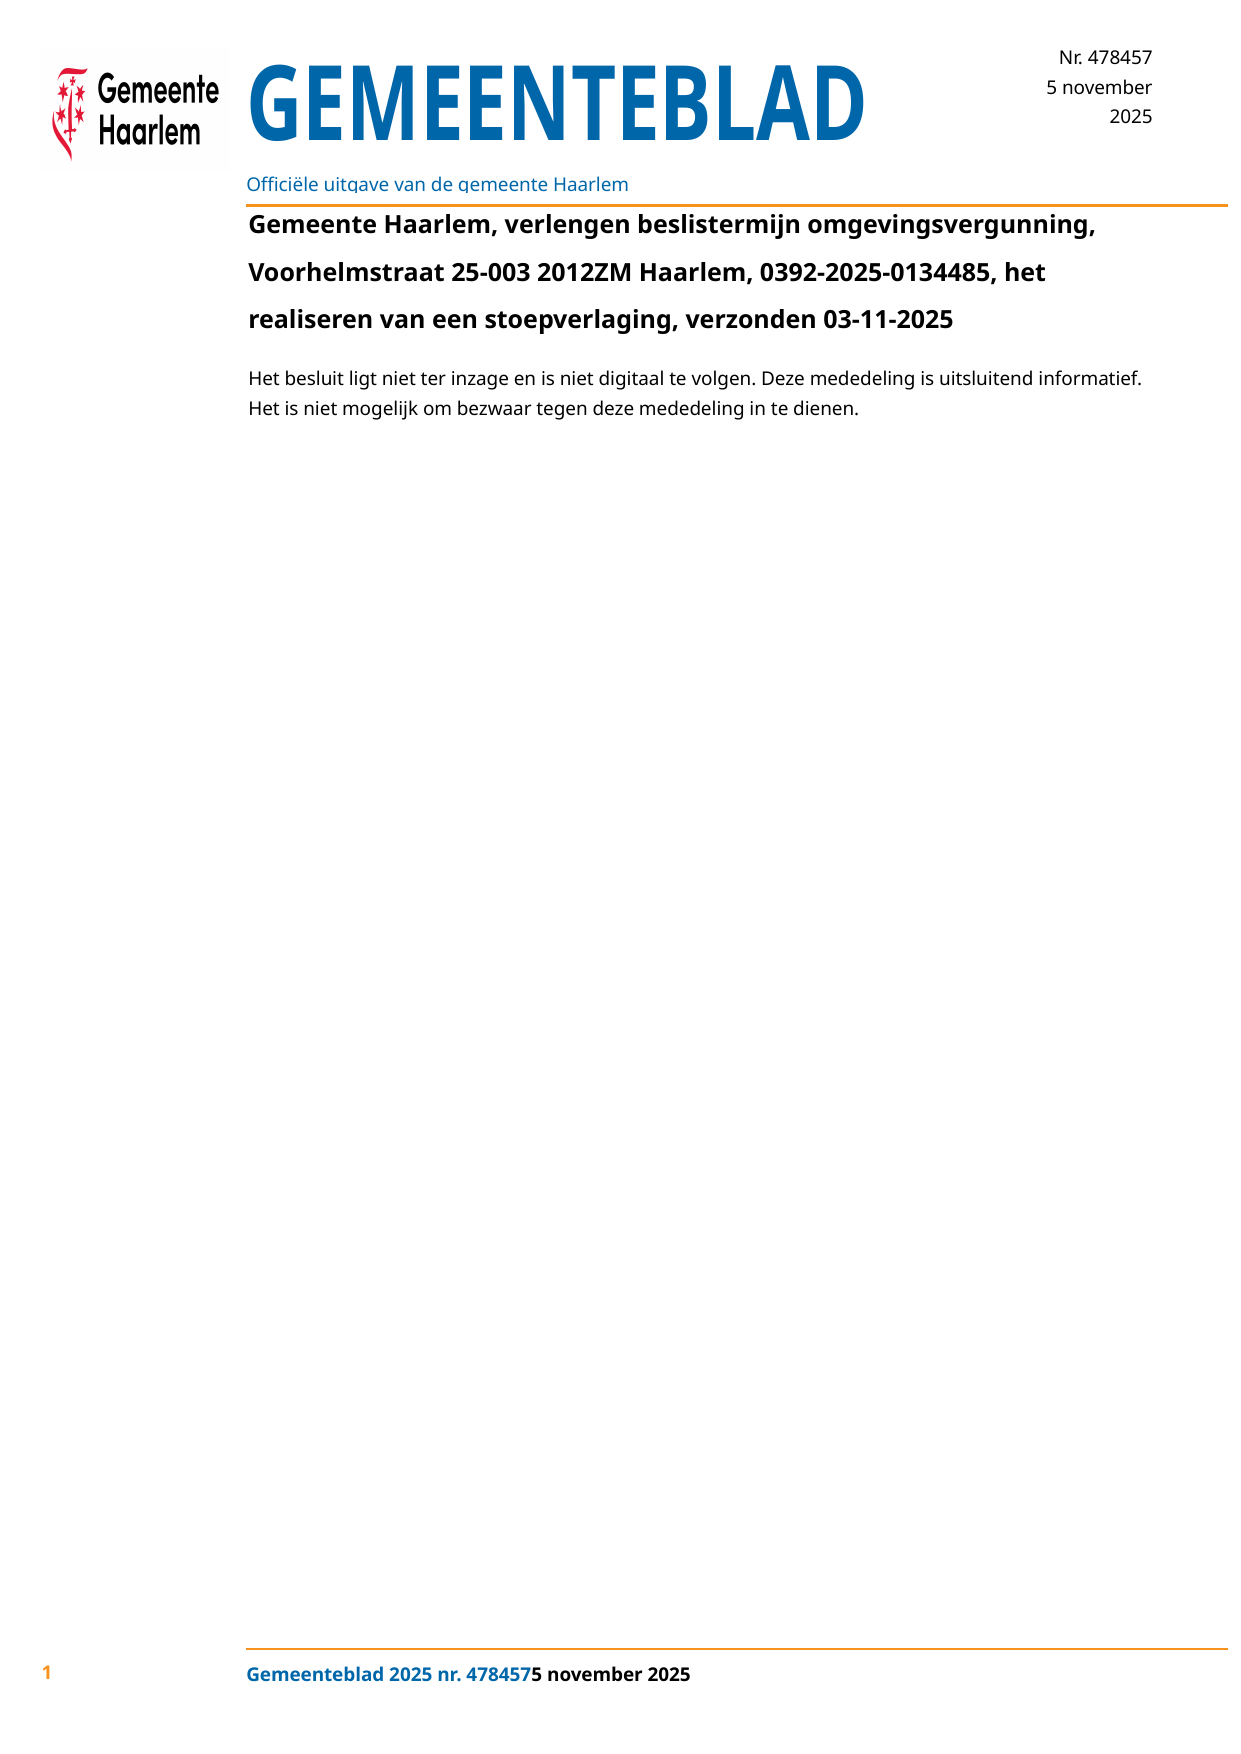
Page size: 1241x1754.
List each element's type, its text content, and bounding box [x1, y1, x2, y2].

text Het besluit ligt niet ter inzage en is niet digitaal te volgen. Deze mededeling is uitsluitend informatief. Het is niet mogelijk om bezwaar tegen deze mededeling in te dienen. [248, 366, 1152, 421]
text Gemeente Haarlem, verlengen beslistermijn omgevingsvergunning, Voorhelmstraat 25-003 2012ZM Haarlem, 0392-2025-0134485, het realiseren van een stoepverlaging, verzonden 03-11-2025 [248, 207, 1152, 336]
picture [41, 47, 231, 172]
